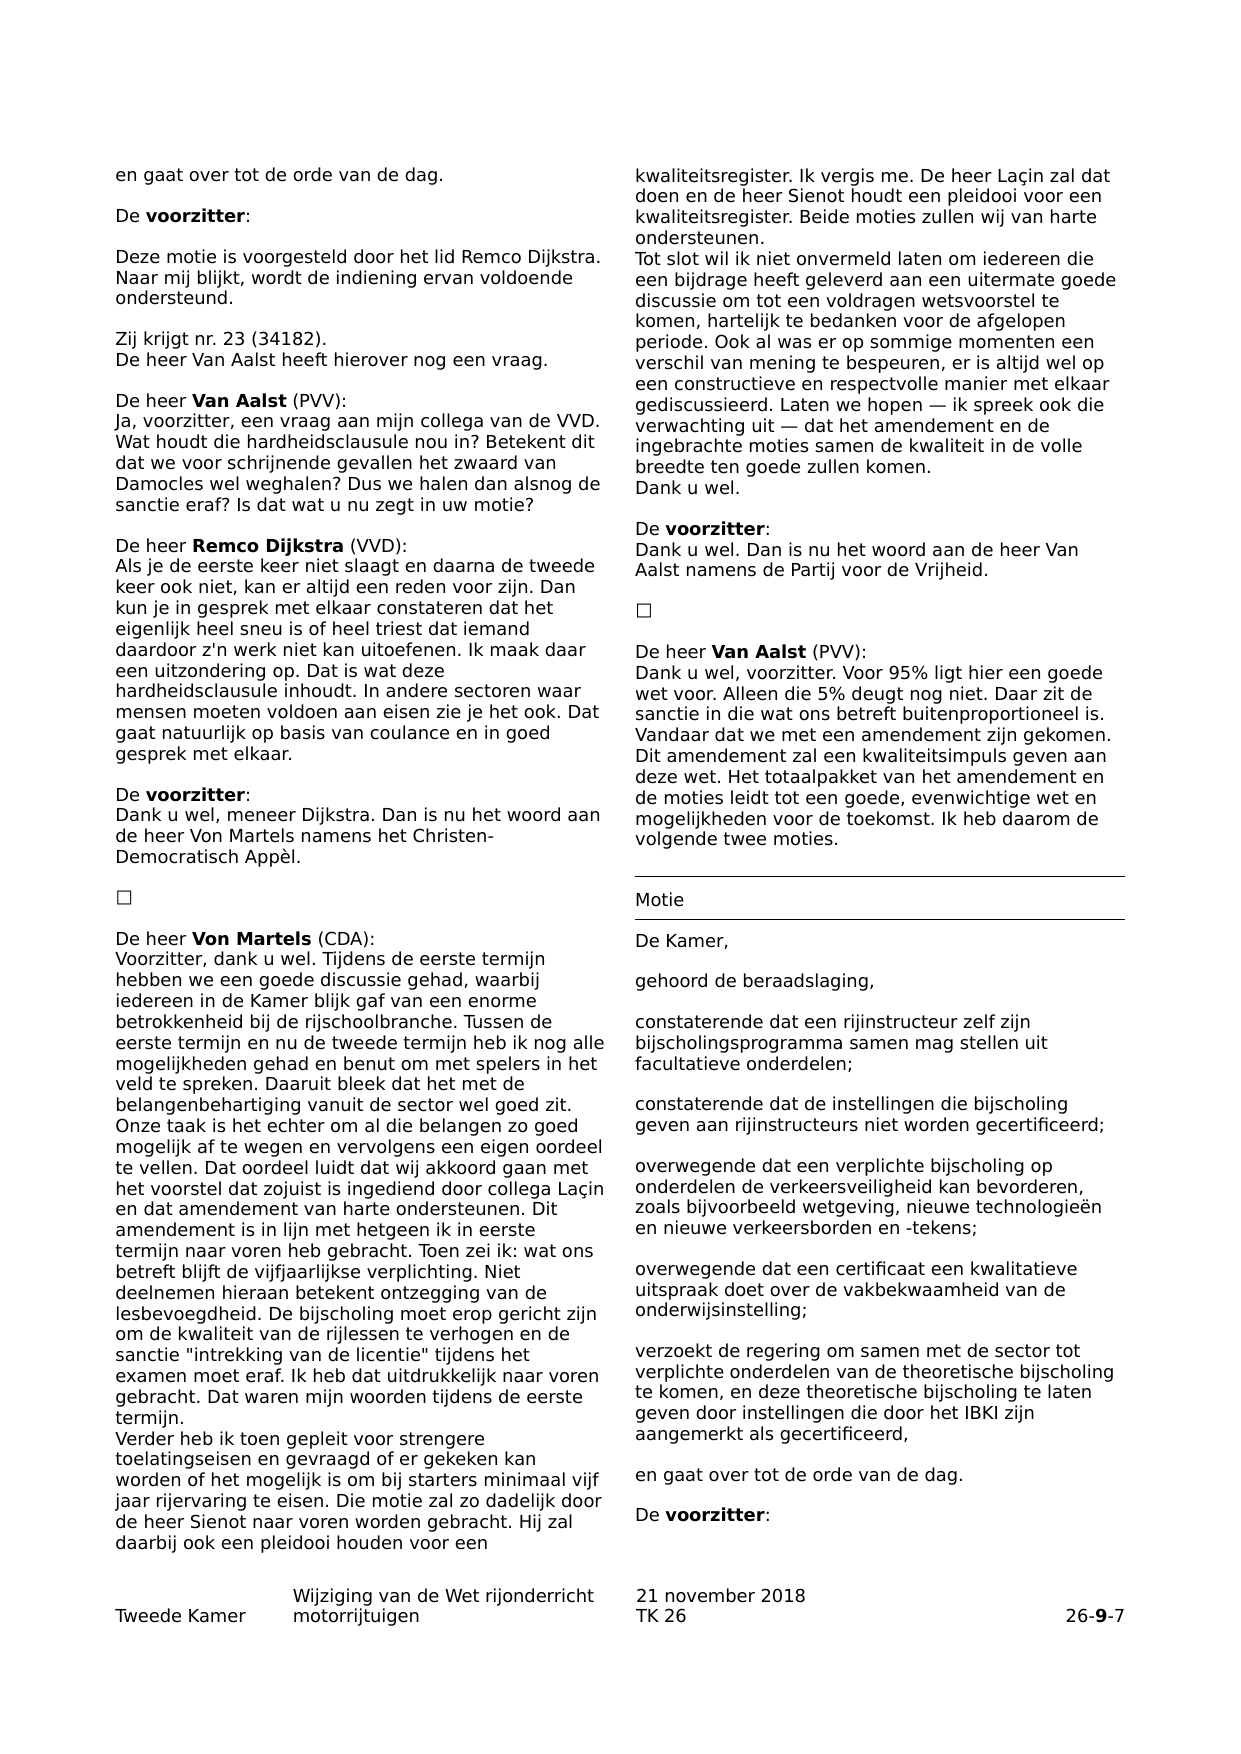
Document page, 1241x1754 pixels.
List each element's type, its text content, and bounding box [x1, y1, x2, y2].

text overwegende dat een certificaat een kwalitatieve uitspraak doet over de vakbekwaamheid van de onderwijsinstelling; [635, 1259, 1125, 1321]
text verzoekt de regering om samen met de sector tot verplichte onderdelen van de theoretische bijscholing te komen, en deze theoretische bijscholing te laten geven door instellingen die door het IBKI zijn aangemerkt als gecertificeerd, [635, 1341, 1125, 1444]
text Dank u wel. [635, 478, 1125, 499]
text constaterende dat een rijinstructeur zelf zijn bijscholingsprogramma samen mag stellen uit facultatieve onderdelen; [635, 1012, 1125, 1074]
text constaterende dat de instellingen die bijscholing geven aan rijinstructeurs niet worden gecertificeerd; [635, 1094, 1125, 1136]
text Als je de eerste keer niet slaagt en daarna de tweede keer ook niet, kan er altijd een reden voor zijn. Dan kun je in gesprek met elkaar constateren dat het eigenlijk heel sneu is of heel triest dat iemand daardoor z'n werk niet kan uitoefenen. Ik maak daar een uitzondering op. Dat is wat deze hardheidsclausule inhoudt. In andere sectoren waar mensen moeten voldoen aan eisen zie je het ook. Dat gaat natuurlijk op basis van coulance en in goed gesprek met elkaar. [115, 556, 605, 764]
text Voorzitter, dank u wel. Tijdens de eerste termijn hebben we een goede discussie gehad, waarbij iedereen in de Kamer blijk gaf van een enorme betrokkenheid bij de rijschoolbranche. Tussen de eerste termijn en nu de tweede termijn heb ik nog alle mogelijkheden gehad en benut om met spelers in het veld te spreken. Daaruit bleek dat het met de belangenbehartiging vanuit de sector wel goed zit. Onze taak is het echter om al die belangen zo goed mogelijk af te wegen en vervolgens een eigen oordeel te vellen. Dat oordeel luidt dat wij akkoord gaan met het voorstel dat zojuist is ingediend door collega Laçin en dat amendement van harte ondersteunen. Dit amendement is in lijn met hetgeen ik in eerste termijn naar voren heb gebracht. Toen zei ik: wat ons betreft blijft de vijfjaarlijkse verplichting. Niet deelnemen hieraan betekent ontzegging van de lesbevoegdheid. De bijscholing moet erop gericht zijn om de kwaliteit van de rijlessen te verhogen en de sanctie "intrekking van de licentie" tijdens het examen moet eraf. Ik heb dat uitdrukkelijk naar voren gebracht. Dat waren mijn woorden tijdens de eerste termijn. [115, 949, 605, 1428]
text en gaat over tot de orde van de dag. [635, 1464, 1125, 1485]
text De voorzitter: [115, 784, 605, 805]
text De Kamer, [635, 931, 1125, 951]
text ⬜ [635, 601, 1125, 622]
text ⬜ [115, 888, 605, 908]
text Tot slot wil ik niet onvermeld laten om iedereen die een bijdrage heeft geleverd aan een uitermate goede discussie om tot een voldragen wetsvoorstel te komen, hartelijk te bedanken voor de afgelopen periode. Ook al was er op sommige momenten een verschil van mening te bespeuren, er is altijd wel op een constructieve en respectvolle manier met elkaar gediscussieerd. Laten we hopen — ik spreek ook die verwachting uit — dat het amendement en de ingebrachte moties samen de kwaliteit in de volle breedte ten goede zullen komen. [635, 249, 1125, 478]
text De voorzitter: [635, 1505, 1125, 1526]
text kwaliteitsregister. Ik vergis me. De heer Laçin zal dat doen en de heer Sienot houdt een pleidooi voor een kwaliteitsregister. Beide moties zullen wij van harte ondersteunen. [635, 165, 1125, 249]
text Dank u wel, voorzitter. Voor 95% ligt hier een goede wet voor. Alleen die 5% deugt nog niet. Daar zit de sanctie in die wat ons betreft buitenproportioneel is. Vandaar dat we met een amendement zijn gekomen. Dit amendement zal een kwaliteitsimpuls geven aan deze wet. Het totaalpakket van het amendement en de moties leidt tot een goede, evenwichtige wet en mogelijkheden voor de toekomst. Ik heb daarom de volgende twee moties. [635, 662, 1125, 850]
text De heer Van Aalst (PVV): [115, 391, 605, 411]
text Ja, voorzitter, een vraag aan mijn collega van de VVD. Wat houdt die hardheidsclausule nou in? Betekent dit dat we voor schrijnende gevallen het zwaard van Damocles wel weghalen? Dus we halen dan alsnog de sanctie eraf? Is dat wat u nu zegt in uw motie? [115, 411, 605, 515]
text De heer Van Aalst heeft hierover nog een vraag. [115, 350, 605, 371]
text Zij krijgt nr. 23 (34182). [115, 329, 605, 350]
text en gaat over tot de orde van de dag. [115, 165, 605, 186]
text overwegende dat een verplichte bijscholing op onderdelen de verkeersveiligheid kan bevorderen, zoals bijvoorbeeld wetgeving, nieuwe technologieën en nieuwe verkeersborden en -tekens; [635, 1156, 1125, 1239]
text gehoord de beraadslaging, [635, 971, 1125, 992]
text Deze motie is voorgesteld door het lid Remco Dijkstra. Naar mij blijkt, wordt de indiening ervan voldoende ondersteund. [115, 247, 605, 309]
text De heer Van Aalst (PVV): [635, 642, 1125, 662]
text Dank u wel. Dan is nu het woord aan de heer Van Aalst namens de Partij voor de Vrijheid. [635, 539, 1125, 581]
text De voorzitter: [115, 206, 605, 227]
text Dank u wel, meneer Dijkstra. Dan is nu het woord aan de heer Von Martels namens het Christen-Democratisch Appèl. [115, 805, 605, 868]
text De heer Remco Dijkstra (VVD): [115, 535, 605, 556]
text Motie [635, 890, 1125, 911]
text De heer Von Martels (CDA): [115, 928, 605, 949]
text Verder heb ik toen gepleit voor strengere toelatingseisen en gevraagd of er gekeken kan worden of het mogelijk is om bij starters minimaal vijf jaar rijervaring te eisen. Die motie zal zo dadelijk door de heer Sienot naar voren worden gebracht. Hij zal daarbij ook een pleidooi houden voor een [115, 1428, 605, 1553]
text De voorzitter: [635, 519, 1125, 539]
